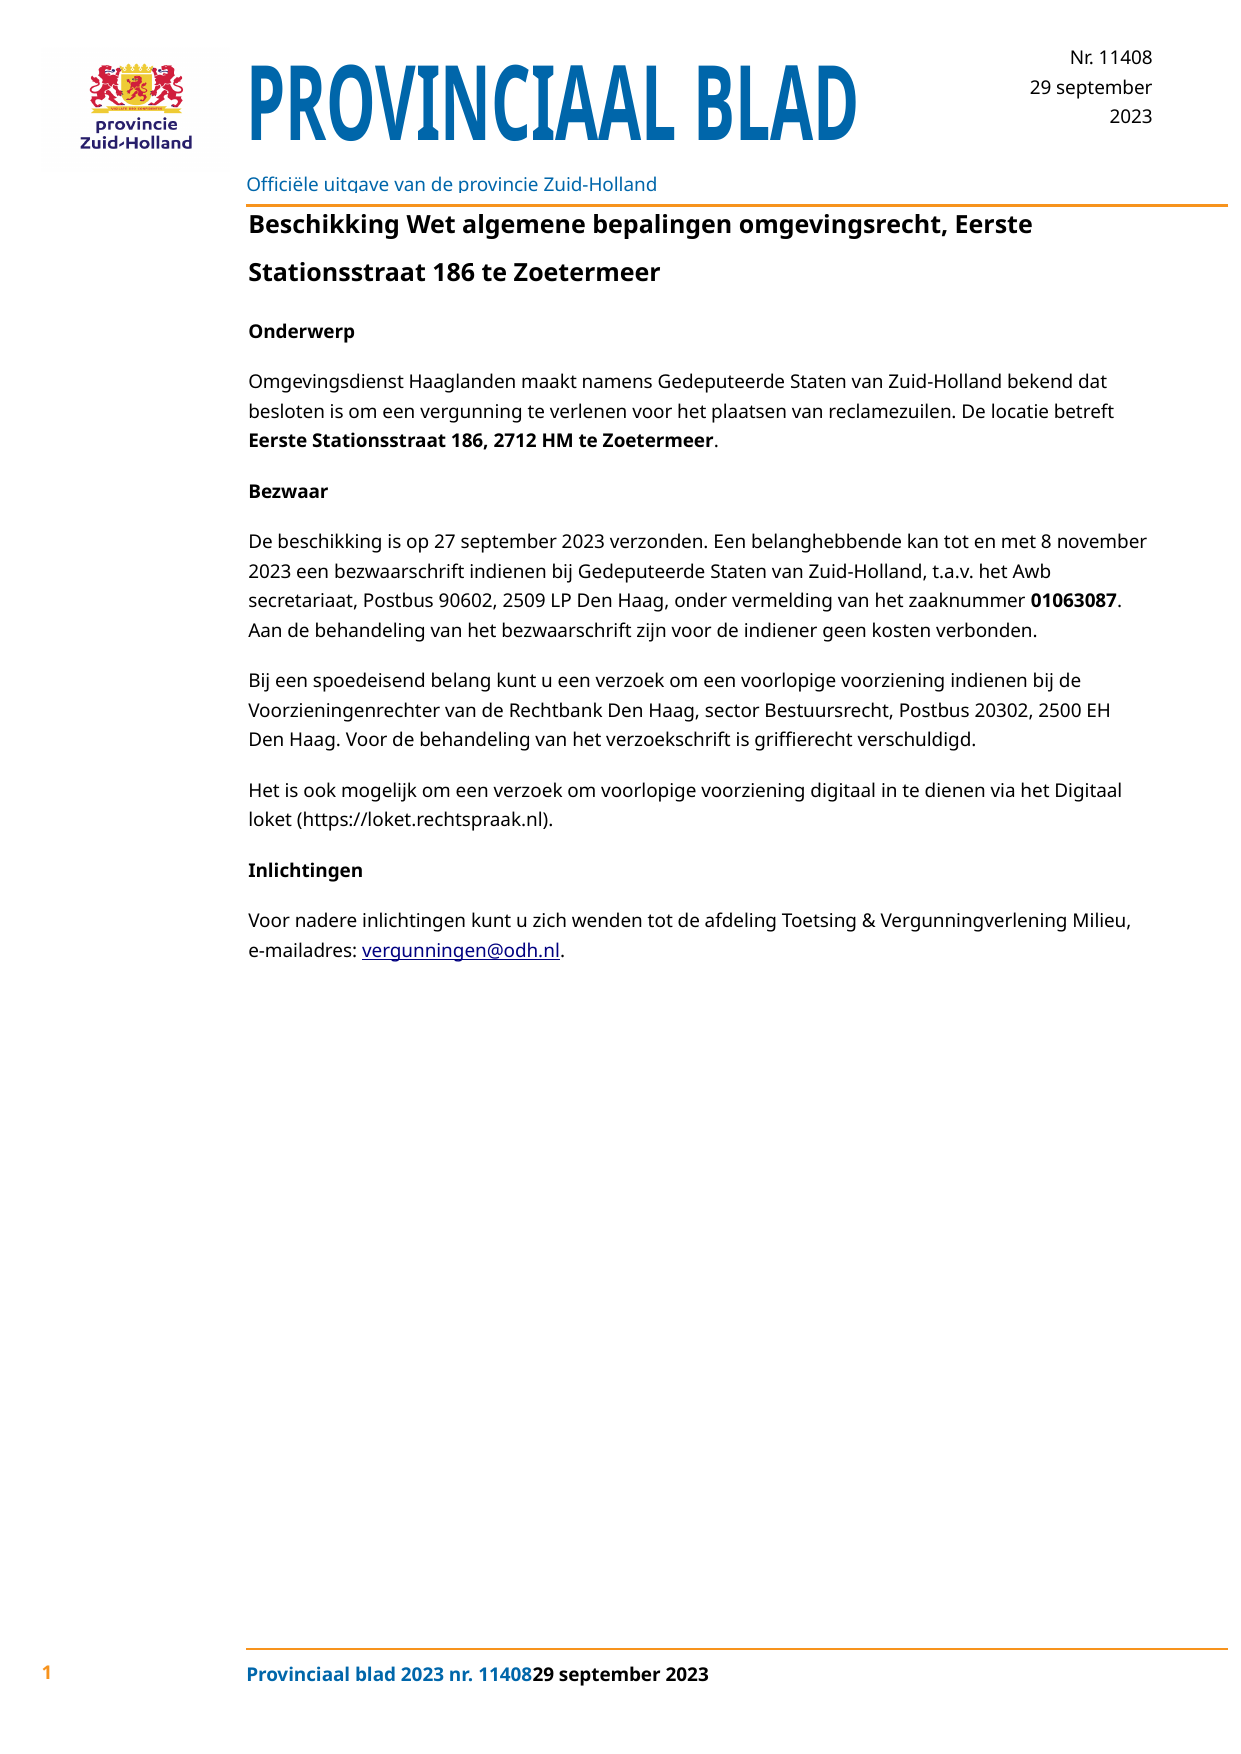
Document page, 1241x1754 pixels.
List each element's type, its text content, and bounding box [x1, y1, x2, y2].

text Voor nadere inlichtingen kunt u zich wenden tot de afdeling Toetsing & Vergunningverlening Milieu, e-mailadres: vergunningen@odh.nl. [248, 907, 1152, 963]
text Het is ook mogelijk om een verzoek om voorlopige voorziening digitaal in te dienen via het Digitaal loket (https://loket.rechtspraak.nl). [248, 777, 1152, 832]
text Bij een spoedeisend belang kunt u een verzoek om een voorlopige voorziening indienen bij de Voorzieningenrechter van de Rechtbank Den Haag, sector Bestuursrecht, Postbus 20302, 2500 EH Den Haag. Voor de behandeling van het verzoekschrift is griffierecht verschuldigd. [248, 667, 1152, 752]
text Inlichtingen [248, 857, 1152, 883]
text Bezwaar [248, 478, 1152, 504]
picture [41, 47, 231, 172]
text Beschikking Wet algemene bepalingen omgevingsrecht, Eerste Stationsstraat 186 te Zoetermeer [248, 207, 1152, 288]
text De beschikking is op 27 september 2023 verzonden. Een belanghebbende kan tot en met 8 november 2023 een bezwaarschrift indienen bij Gedeputeerde Staten van Zuid-Holland, t.a.v. het Awb secretariaat, Postbus 90602, 2509 LP Den Haag, onder vermelding van het zaaknummer 01063087. Aan de behandeling van het bezwaarschrift zijn voor de indiener geen kosten verbonden. [248, 528, 1152, 643]
text Omgevingsdienst Haaglanden maakt namens Gedeputeerde Staten van Zuid-Holland bekend dat besloten is om een vergunning te verlenen voor het plaatsen van reclamezuilen. De locatie betreft Eerste Stationsstraat 186, 2712 HM te Zoetermeer. [248, 368, 1152, 453]
text Onderwerp [248, 318, 1152, 344]
